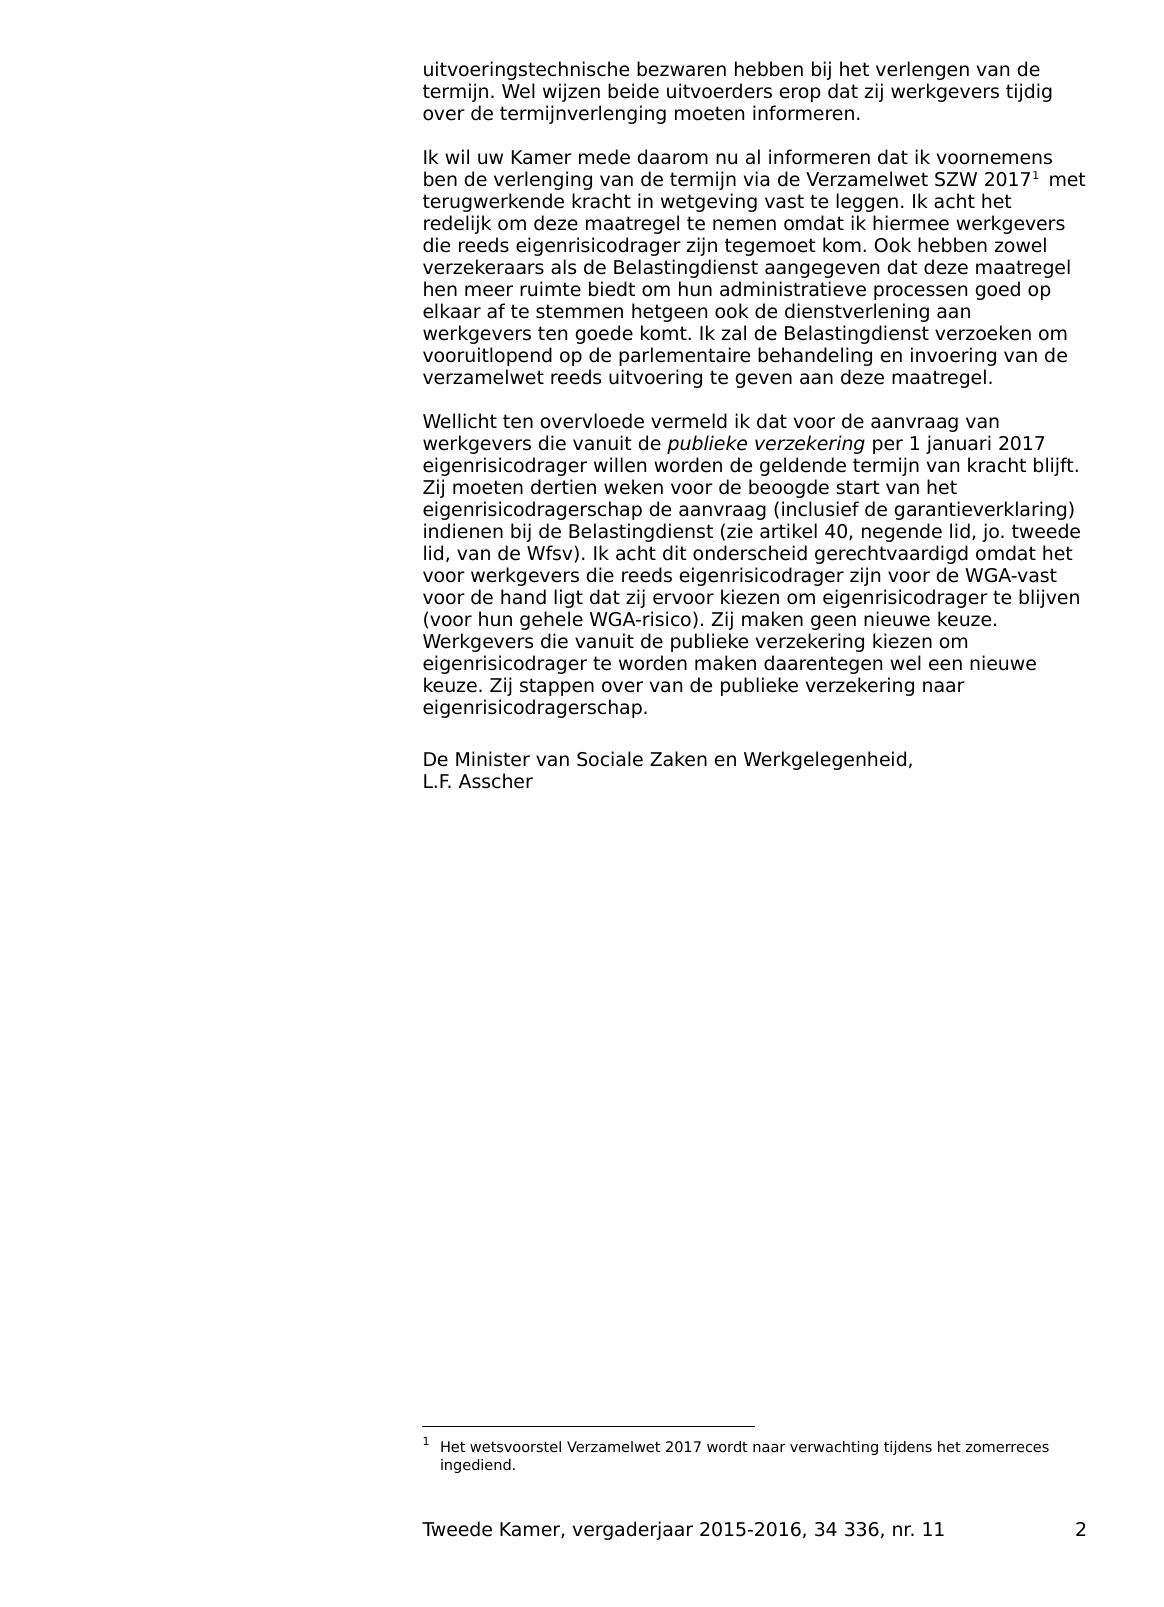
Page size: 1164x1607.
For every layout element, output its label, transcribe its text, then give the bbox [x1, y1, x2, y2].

text Ik wil uw Kamer mede daarom nu al informeren dat ik voornemens ben de verlenging van de termijn via de Verzamelwet SZW 2017 met terugwerkende kracht in wetgeving vast te leggen. Ik acht het redelijk om deze maatregel te nemen omdat ik hiermee werkgevers die reeds eigenrisicodrager zijn tegemoet kom. Ook hebben zowel verzekeraars als de Belastingdienst aangegeven dat deze maatregel hen meer ruimte biedt om hun administratieve processen goed op elkaar af te stemmen hetgeen ook de dienstverlening aan werkgevers ten goede komt. Ik zal de Belastingdienst verzoeken om vooruitlopend op de parlementaire behandeling en invoering van de verzamelwet reeds uitvoering te geven aan deze maatregel. [422, 147, 1087, 389]
text Het wetsvoorstel Verzamelwet 2017 wordt naar verwachting tijdens het zomerreces ingediend. [422, 1435, 1087, 1474]
text Wellicht ten overvloede vermeld ik dat voor de aanvraag van werkgevers die vanuit de publieke verzekering per 1 januari 2017 eigenrisicodrager willen worden de geldende termijn van kracht blijft. Zij moeten dertien weken voor de beoogde start van het eigenrisicodragerschap de aanvraag (inclusief de garantieverklaring) indienen bij de Belastingdienst (zie artikel 40, negende lid, jo. tweede lid, van de Wfsv). Ik acht dit onderscheid gerechtvaardigd omdat het voor werkgevers die reeds eigenrisicodrager zijn voor de WGA-vast voor de hand ligt dat zij ervoor kiezen om eigenrisicodrager te blijven (voor hun gehele WGA-risico). Zij maken geen nieuwe keuze. Werkgevers die vanuit de publieke verzekering kiezen om eigenrisicodrager te worden maken daarentegen wel een nieuwe keuze. Zij stappen over van de publieke verzekering naar eigenrisicodragerschap. [422, 411, 1087, 719]
text uitvoeringstechnische bezwaren hebben bij het verlengen van de termijn. Wel wijzen beide uitvoerders erop dat zij werkgevers tijdig over de termijnverlenging moeten informeren. [422, 59, 1087, 125]
text De Minister van Sociale Zaken en Werkgelegenheid, L.F. Asscher [422, 749, 1087, 793]
